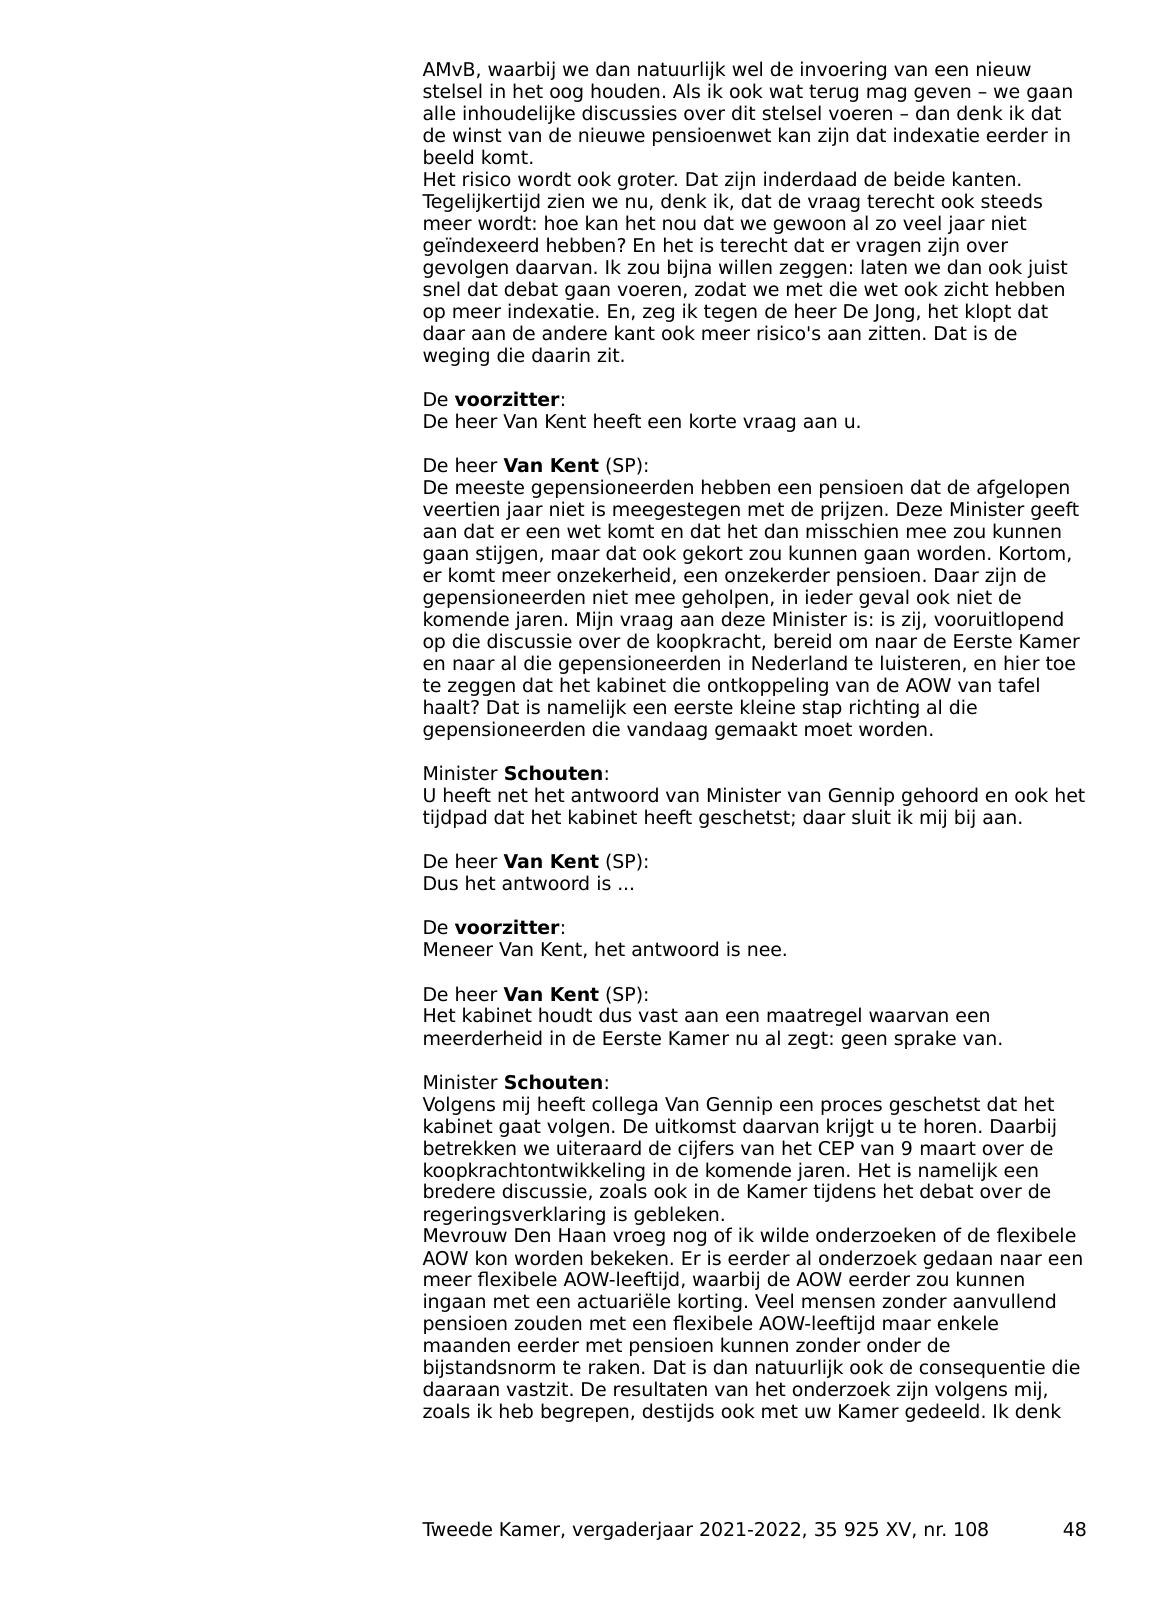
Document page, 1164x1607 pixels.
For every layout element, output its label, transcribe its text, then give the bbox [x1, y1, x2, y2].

text De heer Van Kent heeft een korte vraag aan u. [422, 411, 1087, 433]
text Meneer Van Kent, het antwoord is nee. [422, 939, 1087, 961]
text De meeste gepensioneerden hebben een pensioen dat de afgelopen veertien jaar niet is meegestegen met de prijzen. Deze Minister geeft aan dat er een wet komt en dat het dan misschien mee zou kunnen gaan stijgen, maar dat ook gekort zou kunnen gaan worden. Kortom, er komt meer onzekerheid, een onzekerder pensioen. Daar zijn de gepensioneerden niet mee geholpen, in ieder geval ook niet de komende jaren. Mijn vraag aan deze Minister is: is zij, vooruitlopend op die discussie over de koopkracht, bereid om naar de Eerste Kamer en naar al die gepensioneerden in Nederland te luisteren, en hier toe te zeggen dat het kabinet die ontkoppeling van de AOW van tafel haalt? Dat is namelijk een eerste kleine stap richting al die gepensioneerden die vandaag gemaakt moet worden. [422, 477, 1087, 741]
text De heer Van Kent (SP): [422, 455, 1087, 477]
text De voorzitter: [422, 389, 1087, 411]
text Het risico wordt ook groter. Dat zijn inderdaad de beide kanten. Tegelijkertijd zien we nu, denk ik, dat de vraag terecht ook steeds meer wordt: hoe kan het nou dat we gewoon al zo veel jaar niet geïndexeerd hebben? En het is terecht dat er vragen zijn over gevolgen daarvan. Ik zou bijna willen zeggen: laten we dan ook juist snel dat debat gaan voeren, zodat we met die wet ook zicht hebben op meer indexatie. En, zeg ik tegen de heer De Jong, het klopt dat daar aan de andere kant ook meer risico's aan zitten. Dat is de weging die daarin zit. [422, 169, 1087, 367]
text Mevrouw Den Haan vroeg nog of ik wilde onderzoeken of de flexibele AOW kon worden bekeken. Er is eerder al onderzoek gedaan naar een meer flexibele AOW-leeftijd, waarbij de AOW eerder zou kunnen ingaan met een actuariële korting. Veel mensen zonder aanvullend pensioen zouden met een flexibele AOW-leeftijd maar enkele maanden eerder met pensioen kunnen zonder onder de bijstandsnorm te raken. Dat is dan natuurlijk ook de consequentie die daaraan vastzit. De resultaten van het onderzoek zijn volgens mij, zoals ik heb begrepen, destijds ook met uw Kamer gedeeld. Ik denk [422, 1225, 1087, 1423]
text Het kabinet houdt dus vast aan een maatregel waarvan een meerderheid in de Eerste Kamer nu al zegt: geen sprake van. [422, 1005, 1087, 1049]
text AMvB, waarbij we dan natuurlijk wel de invoering van een nieuw stelsel in het oog houden. Als ik ook wat terug mag geven – we gaan alle inhoudelijke discussies over dit stelsel voeren – dan denk ik dat de winst van de nieuwe pensioenwet kan zijn dat indexatie eerder in beeld komt. [422, 59, 1087, 169]
text Volgens mij heeft collega Van Gennip een proces geschetst dat het kabinet gaat volgen. De uitkomst daarvan krijgt u te horen. Daarbij betrekken we uiteraard de cijfers van het CEP van 9 maart over de koopkrachtontwikkeling in de komende jaren. Het is namelijk een bredere discussie, zoals ook in de Kamer tijdens het debat over de regeringsverklaring is gebleken. [422, 1093, 1087, 1225]
text Minister Schouten: [422, 1072, 1087, 1093]
text Dus het antwoord is ... [422, 873, 1087, 895]
text De heer Van Kent (SP): [422, 983, 1087, 1005]
text U heeft net het antwoord van Minister van Gennip gehoord en ook het tijdpad dat het kabinet heeft geschetst; daar sluit ik mij bij aan. [422, 785, 1087, 829]
text De voorzitter: [422, 917, 1087, 939]
text Minister Schouten: [422, 763, 1087, 785]
text De heer Van Kent (SP): [422, 851, 1087, 873]
